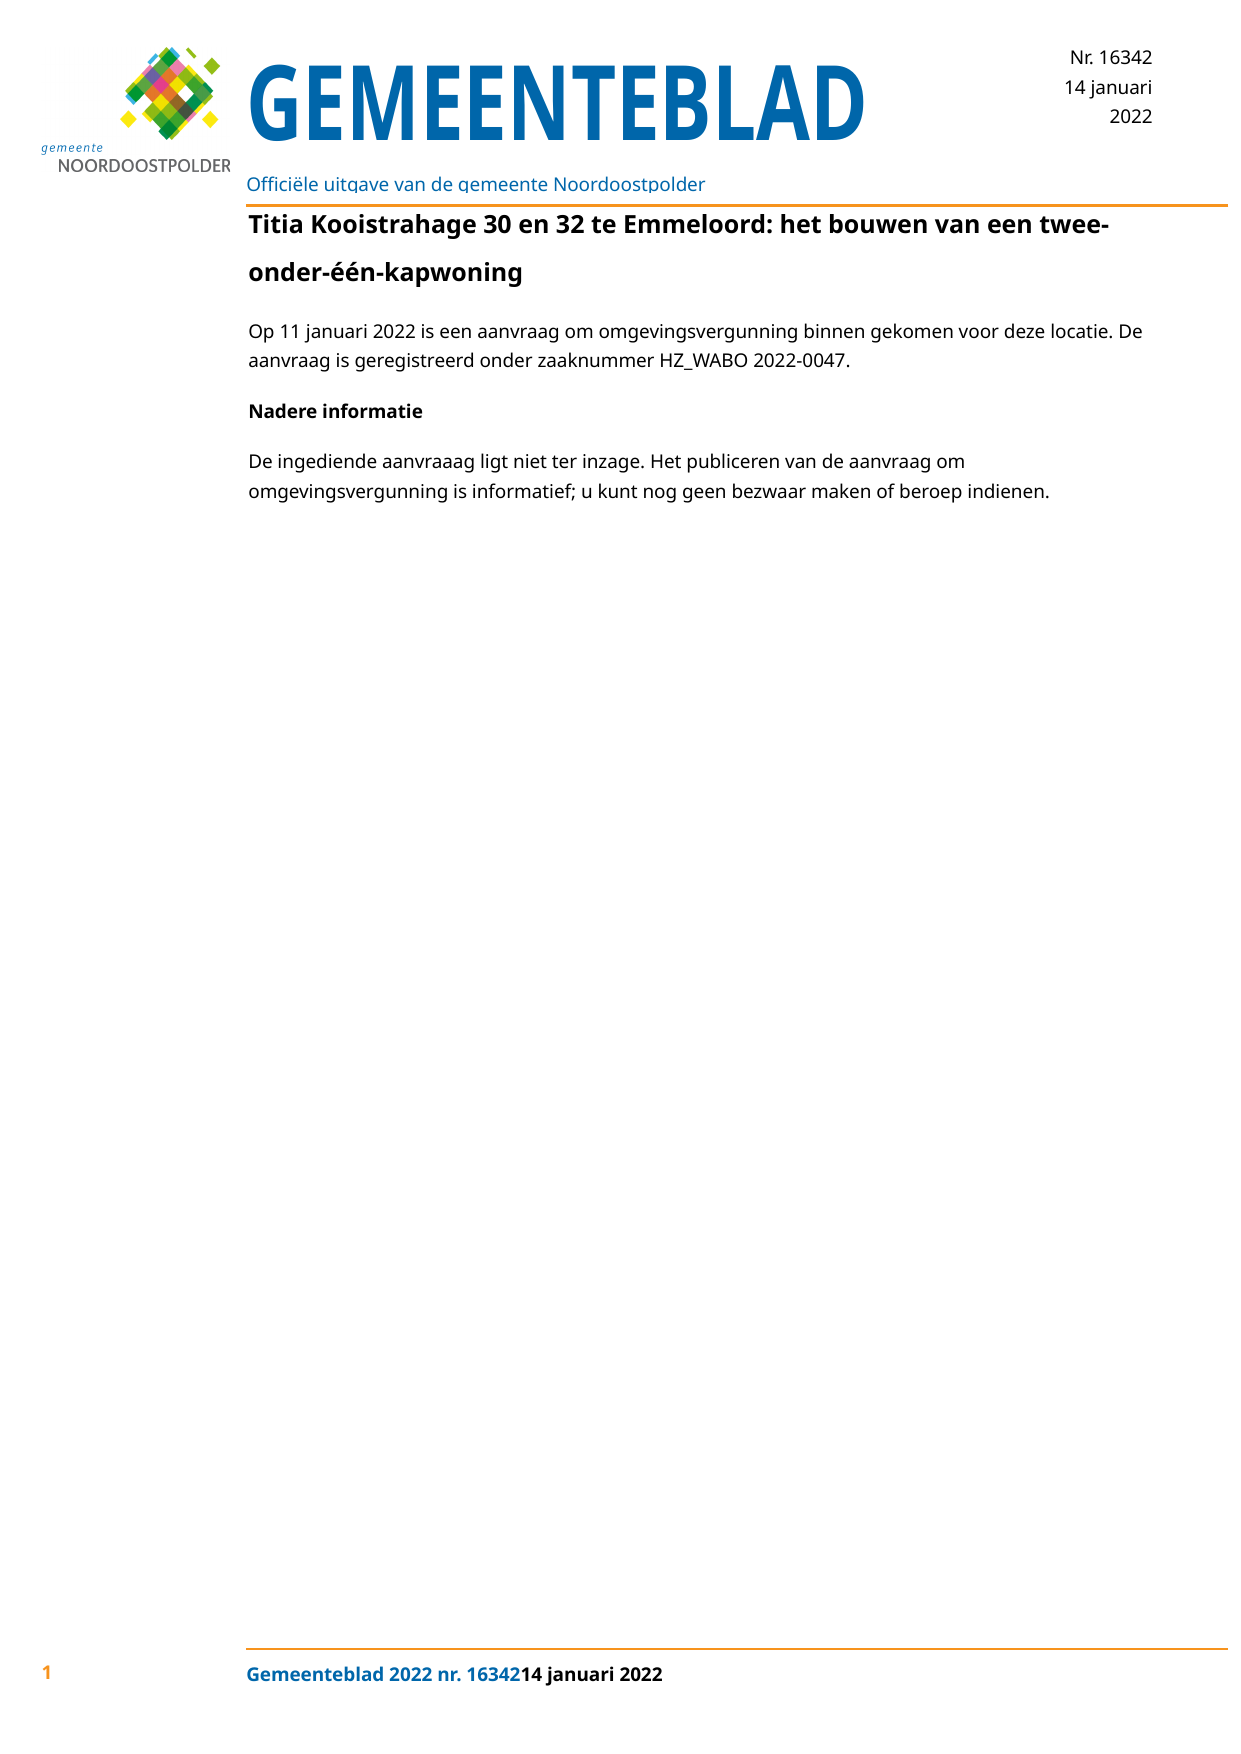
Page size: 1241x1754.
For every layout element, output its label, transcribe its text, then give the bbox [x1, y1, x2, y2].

picture [41, 47, 231, 172]
text De ingediende aanvraaag ligt niet ter inzage. Het publiceren van de aanvraag om omgevingsvergunning is informatief; u kunt nog geen bezwaar maken of beroep indienen. [248, 448, 1152, 504]
text Nadere informatie [248, 398, 1152, 424]
text Titia Kooistrahage 30 en 32 te Emmeloord: het bouwen van een twee-onder-één-kapwoning [248, 207, 1152, 288]
text Op 11 januari 2022 is een aanvraag om omgevingsvergunning binnen gekomen voor deze locatie. De aanvraag is geregistreerd onder zaaknummer HZ_WABO 2022-0047. [248, 318, 1152, 373]
